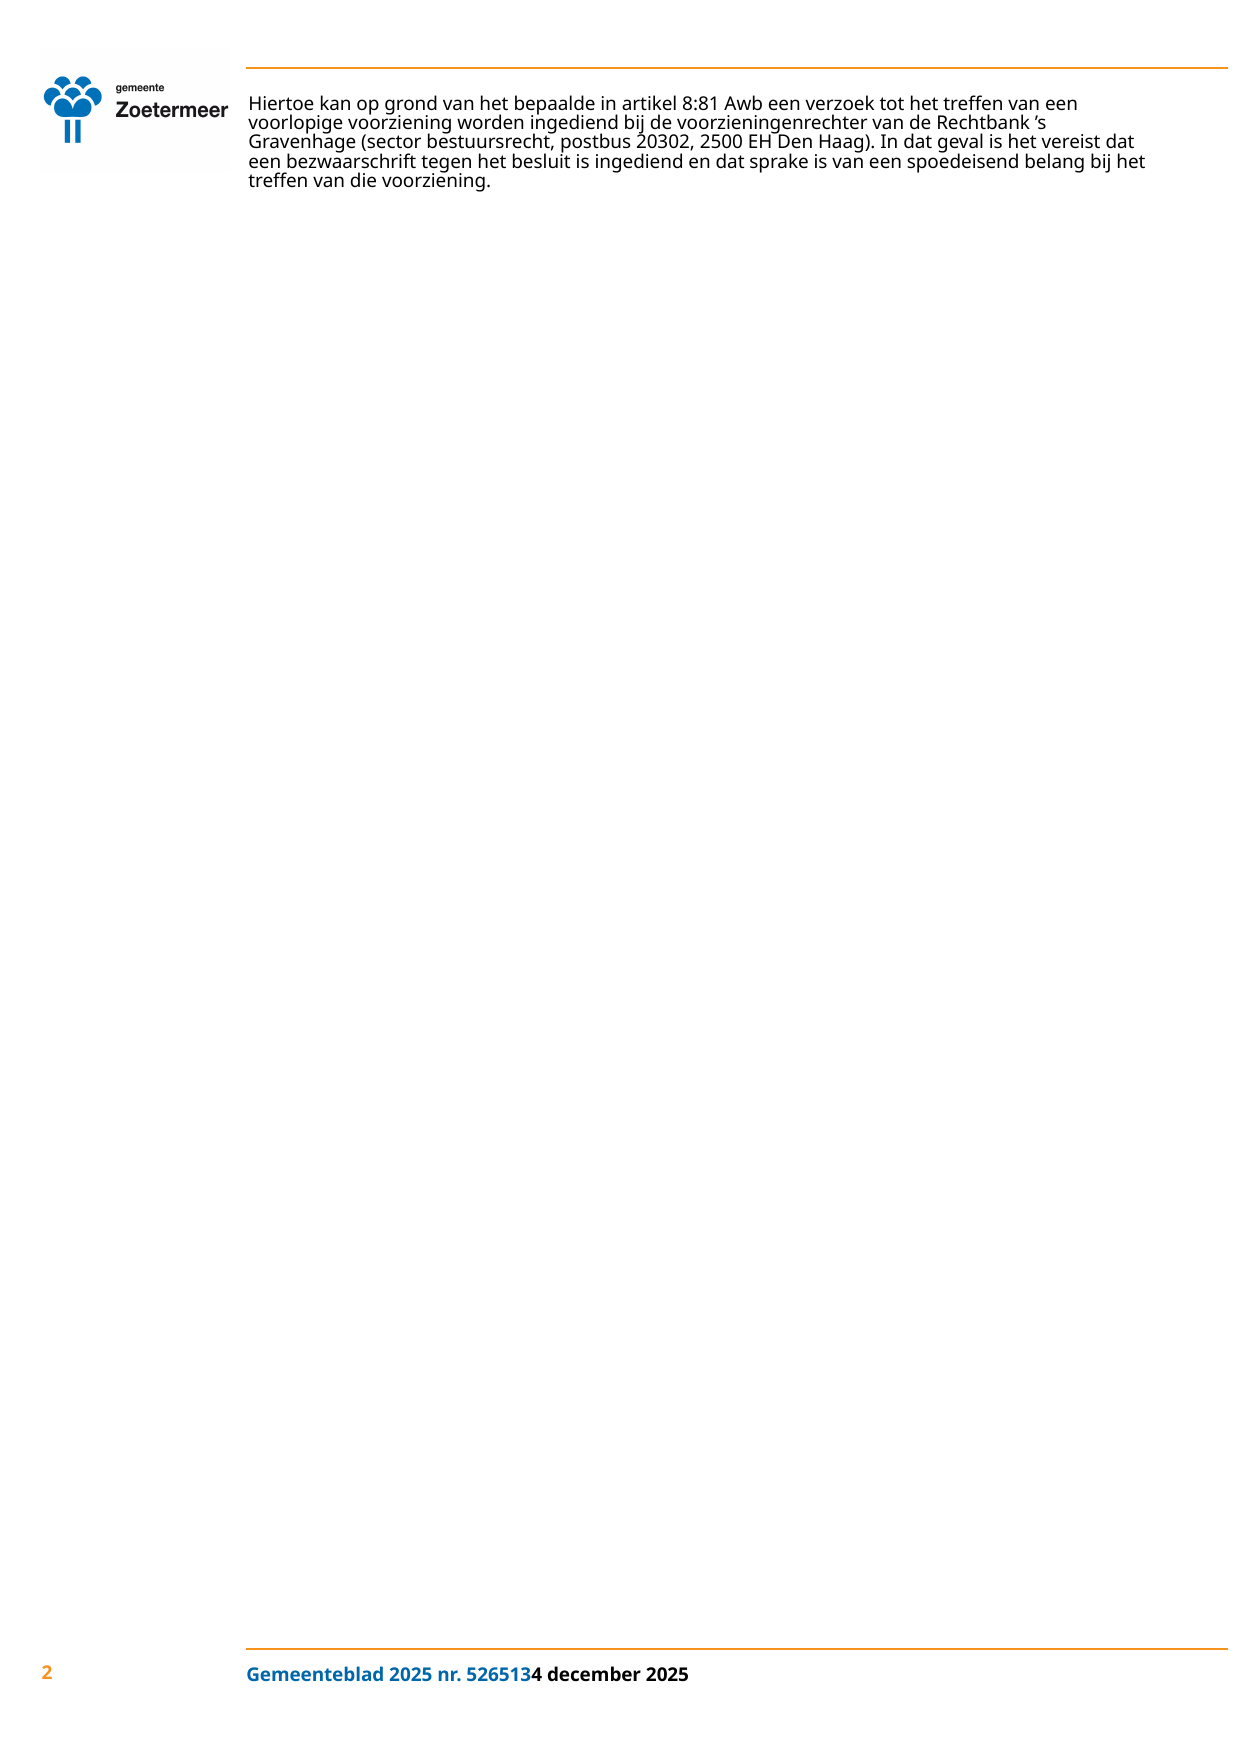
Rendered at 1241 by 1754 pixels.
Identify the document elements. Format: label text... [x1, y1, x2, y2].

picture [41, 47, 231, 172]
text Hiertoe kan op grond van het bepaalde in artikel 8:81 Awb een verzoek tot het treffen van een voorlopige voorziening worden ingediend bij de voorzieningenrechter van de Rechtbank ’s Gravenhage (sector bestuursrecht, postbus 20302, 2500 EH Den Haag). In dat geval is het vereist dat een bezwaarschrift tegen het besluit is ingediend en dat sprake is van een spoedeisend belang bij het treffen van die voorziening. [248, 95, 1152, 191]
